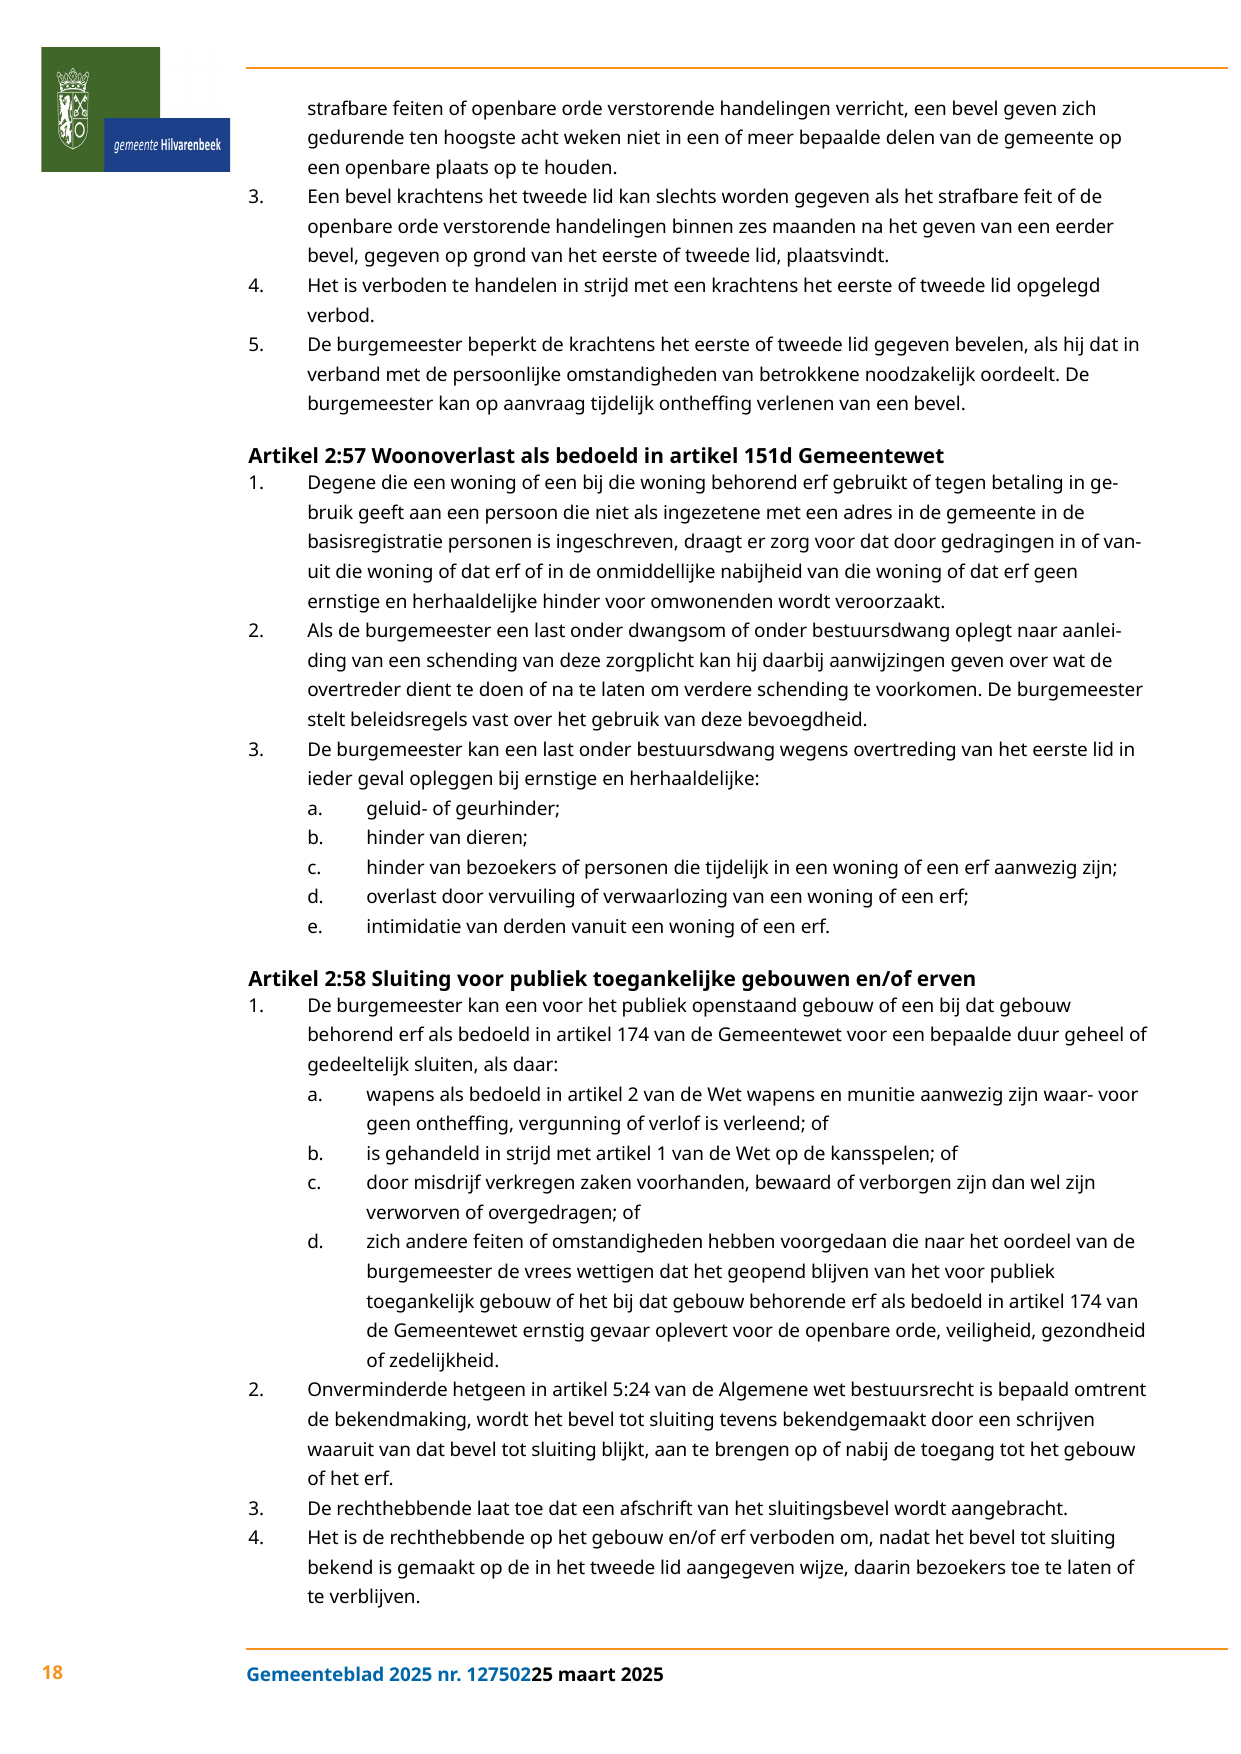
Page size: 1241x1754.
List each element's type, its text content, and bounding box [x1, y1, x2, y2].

text Artikel 2:58 Sluiting voor publiek toegankelijke gebouwen en/of erven [248, 964, 1152, 992]
list overlast door vervuiling of verwaarlozing van een woning of een erf; [307, 884, 1152, 909]
list De burgemeester beperkt de krachtens het eerste of tweede lid gegeven bevelen, als hij dat in verband met de persoonlijke omstandigheden van betrokkene noodzakelijk oordeelt. De burgemeester kan op aanvraag tijdelijk ontheffing verlenen van een bevel. [248, 331, 1152, 416]
list Het is de rechthebbende op het gebouw en/of erf verboden om, nadat het bevel tot sluiting bekend is gemaakt op de in het tweede lid aangegeven wijze, daarin bezoekers toe te laten of te verblijven. [248, 1524, 1152, 1609]
list Onverminderde hetgeen in artikel 5:24 van de Algemene wet bestuursrecht is bepaald omtrent de bekendmaking, wordt het bevel tot sluiting tevens bekendgemaakt door een schrijven waaruit van dat bevel tot sluiting blijkt, aan te brengen op of nabij de toegang tot het gebouw of het erf. [248, 1377, 1152, 1491]
list Degene die een woning of een bij die woning behorend erf gebruikt of tegen betaling in ge- bruik geeft aan een persoon die niet als ingezetene met een adres in de gemeente in de basisregistratie personen is ingeschreven, draagt er zorg voor dat door gedragingen in of van- uit die woning of dat erf of in de onmiddellijke nabijheid van die woning of dat erf geen ernstige en herhaaldelijke hinder voor omwonenden wordt veroorzaakt. [248, 469, 1152, 613]
list De burgemeester kan een voor het publiek openstaand gebouw of een bij dat gebouw behorend erf als bedoeld in artikel 174 van de Gemeentewet voor een bepaalde duur geheel of gedeeltelijk sluiten, als daar: [248, 992, 1152, 1077]
picture [41, 47, 231, 172]
list intimidatie van derden vanuit een woning of een erf. [307, 913, 1152, 939]
list hinder van dieren; [307, 824, 1152, 850]
list strafbare feiten of openbare orde verstorende handelingen verricht, een bevel geven zich gedurende ten hoogste acht weken niet in een of meer bepaalde delen van de gemeente op een openbare plaats op te houden. [248, 95, 1152, 180]
text Artikel 2:57 Woonoverlast als bedoeld in artikel 151d Gemeentewet [248, 441, 1152, 469]
list Als de burgemeester een last onder dwangsom of onder bestuursdwang oplegt naar aanlei- ding van een schending van deze zorgplicht kan hij daarbij aanwijzingen geven over wat de overtreder dient te doen of na te laten om verdere schending te voorkomen. De burgemeester stelt beleidsregels vast over het gebruik van deze bevoegdheid. [248, 617, 1152, 732]
list Een bevel krachtens het tweede lid kan slechts worden gegeven als het strafbare feit of de openbare orde verstorende handelingen binnen zes maanden na het geven van een eerder bevel, gegeven op grond van het eerste of tweede lid, plaatsvindt. [248, 183, 1152, 268]
list door misdrijf verkregen zaken voorhanden, bewaard of verborgen zijn dan wel zijn verworven of overgedragen; of [307, 1169, 1152, 1225]
list zich andere feiten of omstandigheden hebben voorgedaan die naar het oordeel van de burgemeester de vrees wettigen dat het geopend blijven van het voor publiek toegankelijk gebouw of het bij dat gebouw behorende erf als bedoeld in artikel 174 van de Gemeentewet ernstig gevaar oplevert voor de openbare orde, veiligheid, gezondheid of zedelijkheid. [307, 1229, 1152, 1373]
list hinder van bezoekers of personen die tijdelijk in een woning of een erf aanwezig zijn; [307, 854, 1152, 880]
list De burgemeester kan een last onder bestuursdwang wegens overtreding van het eerste lid in ieder geval opleggen bij ernstige en herhaaldelijke: [248, 736, 1152, 791]
list wapens als bedoeld in artikel 2 van de Wet wapens en munitie aanwezig zijn waar- voor geen ontheffing, vergunning of verlof is verleend; of [307, 1081, 1152, 1136]
list geluid- of geurhinder; [307, 795, 1152, 821]
list Het is verboden te handelen in strijd met een krachtens het eerste of tweede lid opgelegd verbod. [248, 272, 1152, 328]
list De rechthebbende laat toe dat een afschrift van het sluitingsbevel wordt aangebracht. [248, 1495, 1152, 1521]
list is gehandeld in strijd met artikel 1 van de Wet op de kansspelen; of [307, 1140, 1152, 1166]
